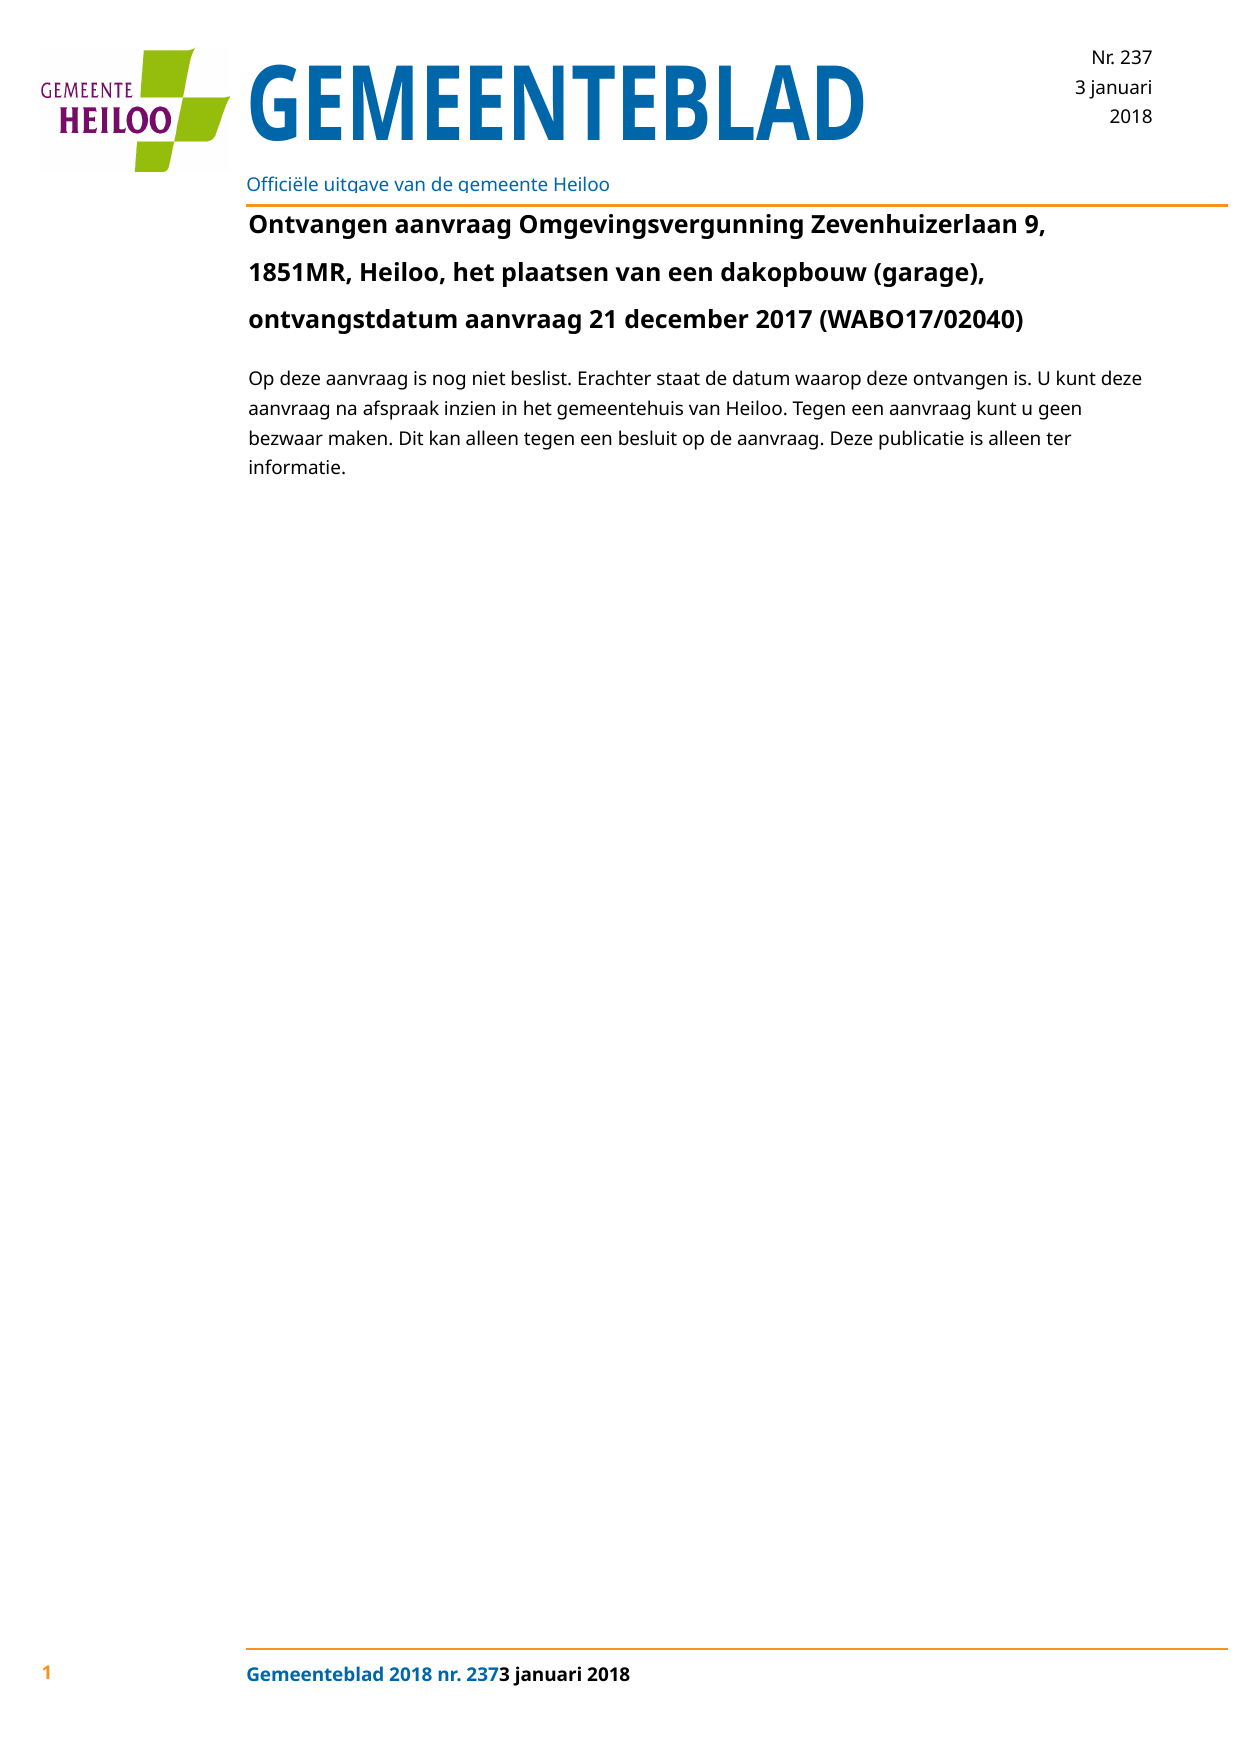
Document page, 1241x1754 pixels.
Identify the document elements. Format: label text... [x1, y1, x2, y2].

text Op deze aanvraag is nog niet beslist. Erachter staat de datum waarop deze ontvangen is. U kunt deze aanvraag na afspraak inzien in het gemeentehuis van Heiloo. Tegen een aanvraag kunt u geen bezwaar maken. Dit kan alleen tegen een besluit op de aanvraag. Deze publicatie is alleen ter informatie. [248, 366, 1152, 480]
text Ontvangen aanvraag Omgevingsvergunning Zevenhuizerlaan 9, 1851MR, Heiloo, het plaatsen van een dakopbouw (garage), ontvangstdatum aanvraag 21 december 2017 (WABO17/02040) [248, 207, 1152, 336]
picture [41, 47, 231, 172]
